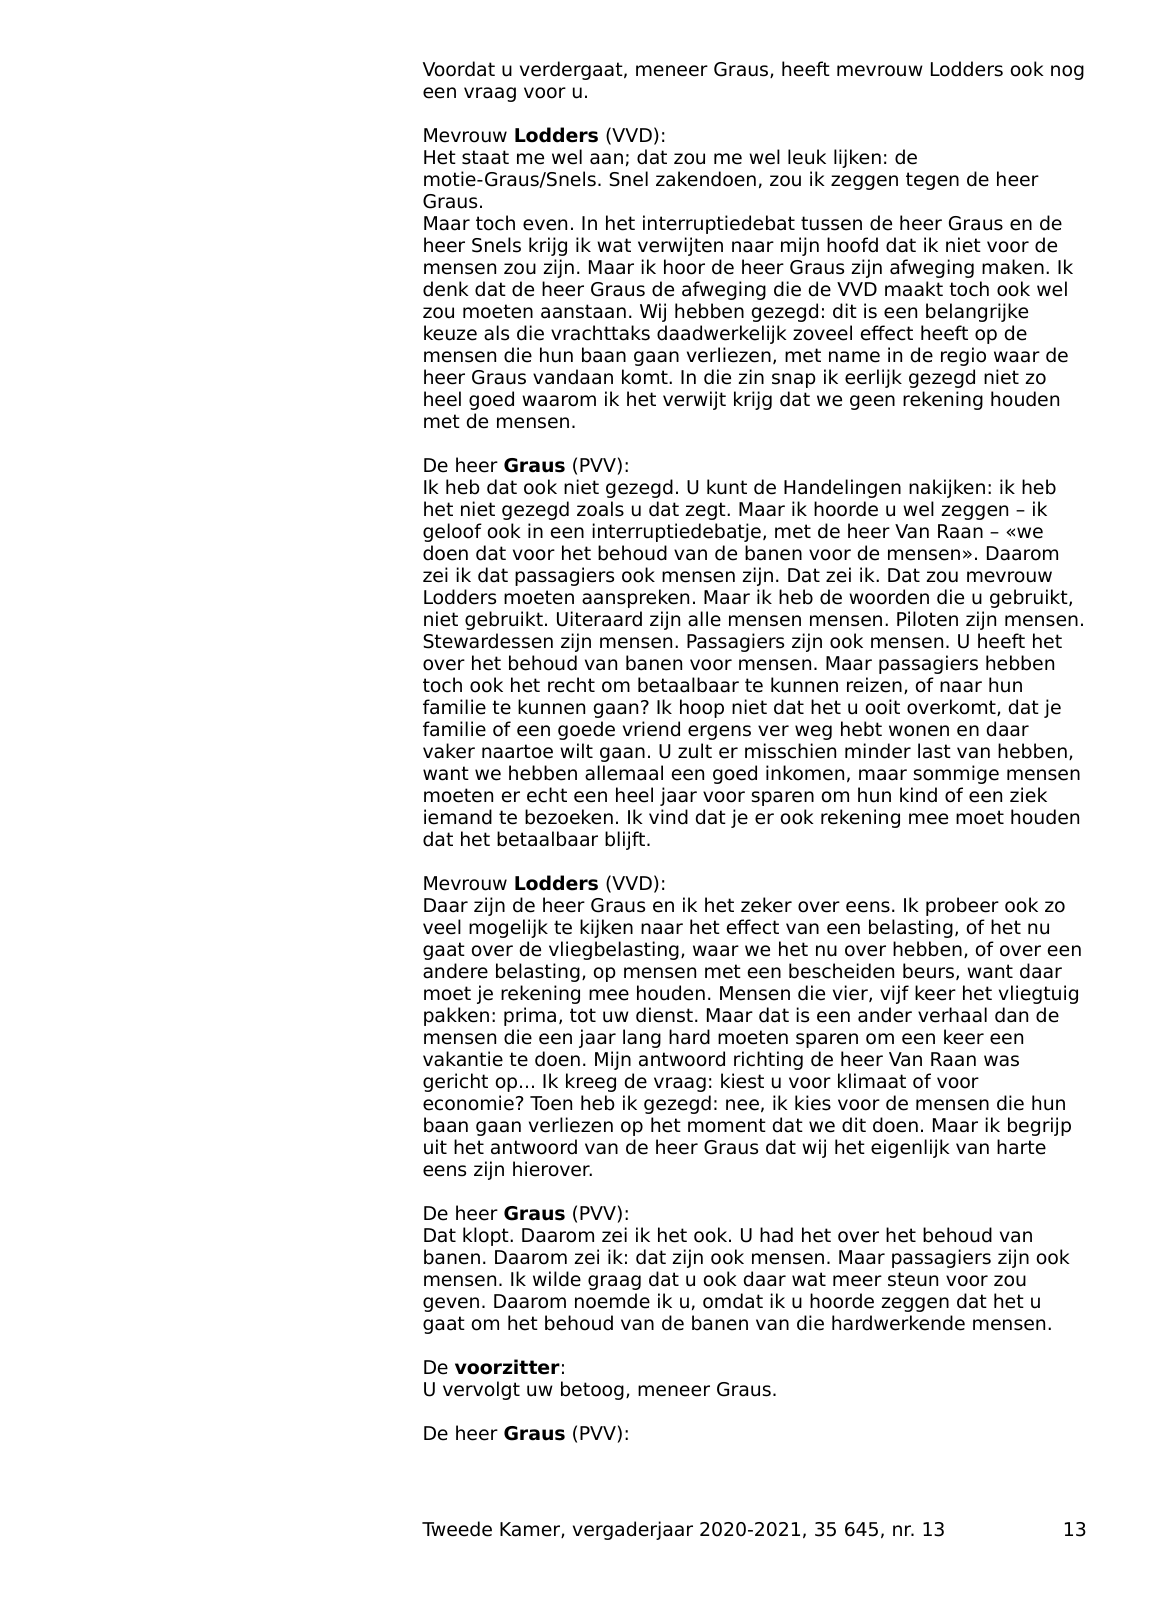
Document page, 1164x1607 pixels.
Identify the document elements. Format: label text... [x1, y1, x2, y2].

text De heer Graus (PVV): [422, 1203, 1087, 1225]
text Maar toch even. In het interruptiedebat tussen de heer Graus en de heer Snels krijg ik wat verwijten naar mijn hoofd dat ik niet voor de mensen zou zijn. Maar ik hoor de heer Graus zijn afweging maken. Ik denk dat de heer Graus de afweging die de VVD maakt toch ook wel zou moeten aanstaan. Wij hebben gezegd: dit is een belangrijke keuze als die vrachttaks daadwerkelijk zoveel effect heeft op de mensen die hun baan gaan verliezen, met name in de regio waar de heer Graus vandaan komt. In die zin snap ik eerlijk gezegd niet zo heel goed waarom ik het verwijt krijg dat we geen rekening houden met de mensen. [422, 213, 1087, 433]
text Dat klopt. Daarom zei ik het ook. U had het over het behoud van banen. Daarom zei ik: dat zijn ook mensen. Maar passagiers zijn ook mensen. Ik wilde graag dat u ook daar wat meer steun voor zou geven. Daarom noemde ik u, omdat ik u hoorde zeggen dat het u gaat om het behoud van de banen van die hardwerkende mensen. [422, 1225, 1087, 1335]
text Daar zijn de heer Graus en ik het zeker over eens. Ik probeer ook zo veel mogelijk te kijken naar het effect van een belasting, of het nu gaat over de vliegbelasting, waar we het nu over hebben, of over een andere belasting, op mensen met een bescheiden beurs, want daar moet je rekening mee houden. Mensen die vier, vijf keer het vliegtuig pakken: prima, tot uw dienst. Maar dat is een ander verhaal dan de mensen die een jaar lang hard moeten sparen om een keer een vakantie te doen. Mijn antwoord richting de heer Van Raan was gericht op... Ik kreeg de vraag: kiest u voor klimaat of voor economie? Toen heb ik gezegd: nee, ik kies voor de mensen die hun baan gaan verliezen op het moment dat we dit doen. Maar ik begrijp uit het antwoord van de heer Graus dat wij het eigenlijk van harte eens zijn hierover. [422, 895, 1087, 1181]
text De voorzitter: [422, 1357, 1087, 1379]
text U vervolgt uw betoog, meneer Graus. [422, 1379, 1087, 1401]
text Ik heb dat ook niet gezegd. U kunt de Handelingen nakijken: ik heb het niet gezegd zoals u dat zegt. Maar ik hoorde u wel zeggen – ik geloof ook in een interruptiedebatje, met de heer Van Raan – «we doen dat voor het behoud van de banen voor de mensen». Daarom zei ik dat passagiers ook mensen zijn. Dat zei ik. Dat zou mevrouw Lodders moeten aanspreken. Maar ik heb de woorden die u gebruikt, niet gebruikt. Uiteraard zijn alle mensen mensen. Piloten zijn mensen. Stewardessen zijn mensen. Passagiers zijn ook mensen. U heeft het over het behoud van banen voor mensen. Maar passagiers hebben toch ook het recht om betaalbaar te kunnen reizen, of naar hun familie te kunnen gaan? Ik hoop niet dat het u ooit overkomt, dat je familie of een goede vriend ergens ver weg hebt wonen en daar vaker naartoe wilt gaan. U zult er misschien minder last van hebben, want we hebben allemaal een goed inkomen, maar sommige mensen moeten er echt een heel jaar voor sparen om hun kind of een ziek iemand te bezoeken. Ik vind dat je er ook rekening mee moet houden dat het betaalbaar blijft. [422, 477, 1087, 851]
text Voordat u verdergaat, meneer Graus, heeft mevrouw Lodders ook nog een vraag voor u. [422, 59, 1087, 103]
text De heer Graus (PVV): [422, 1423, 1087, 1445]
text Mevrouw Lodders (VVD): [422, 125, 1087, 147]
text Het staat me wel aan; dat zou me wel leuk lijken: de motie-Graus/Snels. Snel zakendoen, zou ik zeggen tegen de heer Graus. [422, 147, 1087, 213]
text De heer Graus (PVV): [422, 455, 1087, 477]
text Mevrouw Lodders (VVD): [422, 873, 1087, 895]
